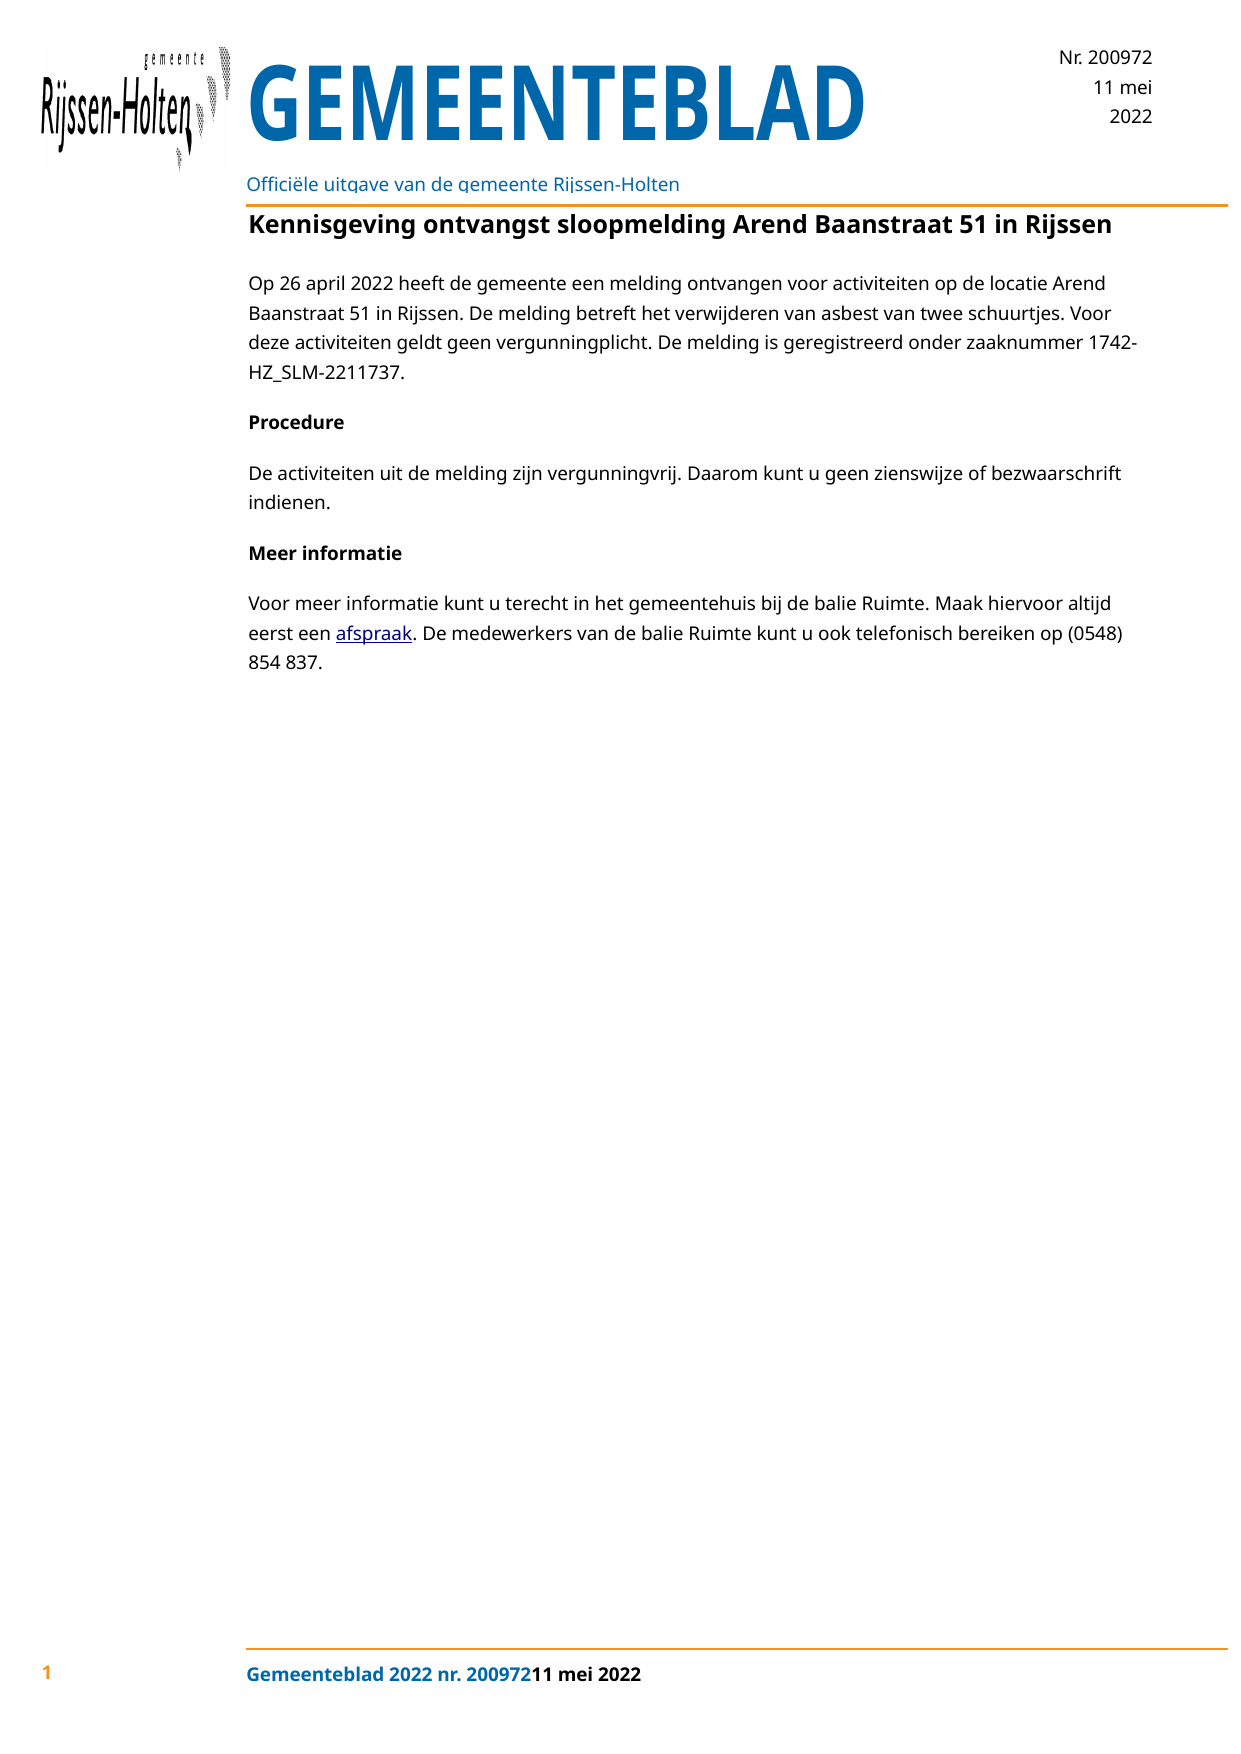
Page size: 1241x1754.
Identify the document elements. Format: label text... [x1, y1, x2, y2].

text Kennisgeving ontvangst sloopmelding Arend Baanstraat 51 in Rijssen [248, 207, 1152, 241]
text Voor meer informatie kunt u terecht in het gemeentehuis bij de balie Ruimte. Maak hiervoor altijd eerst een afspraak. De medewerkers van de balie Ruimte kunt u ook telefonisch bereiken op (0548) 854 837. [248, 590, 1152, 675]
picture [41, 47, 231, 172]
text Procedure [248, 409, 1152, 435]
text Op 26 april 2022 heeft de gemeente een melding ontvangen voor activiteiten op de locatie Arend Baanstraat 51 in Rijssen. De melding betreft het verwijderen van asbest van twee schuurtjes. Voor deze activiteiten geldt geen vergunningplicht. De melding is geregistreerd onder zaaknummer 1742-HZ_SLM-2211737. [248, 270, 1152, 385]
text De activiteiten uit de melding zijn vergunningvrij. Daarom kunt u geen zienswijze of bezwaarschrift indienen. [248, 460, 1152, 515]
text Meer informatie [248, 540, 1152, 566]
